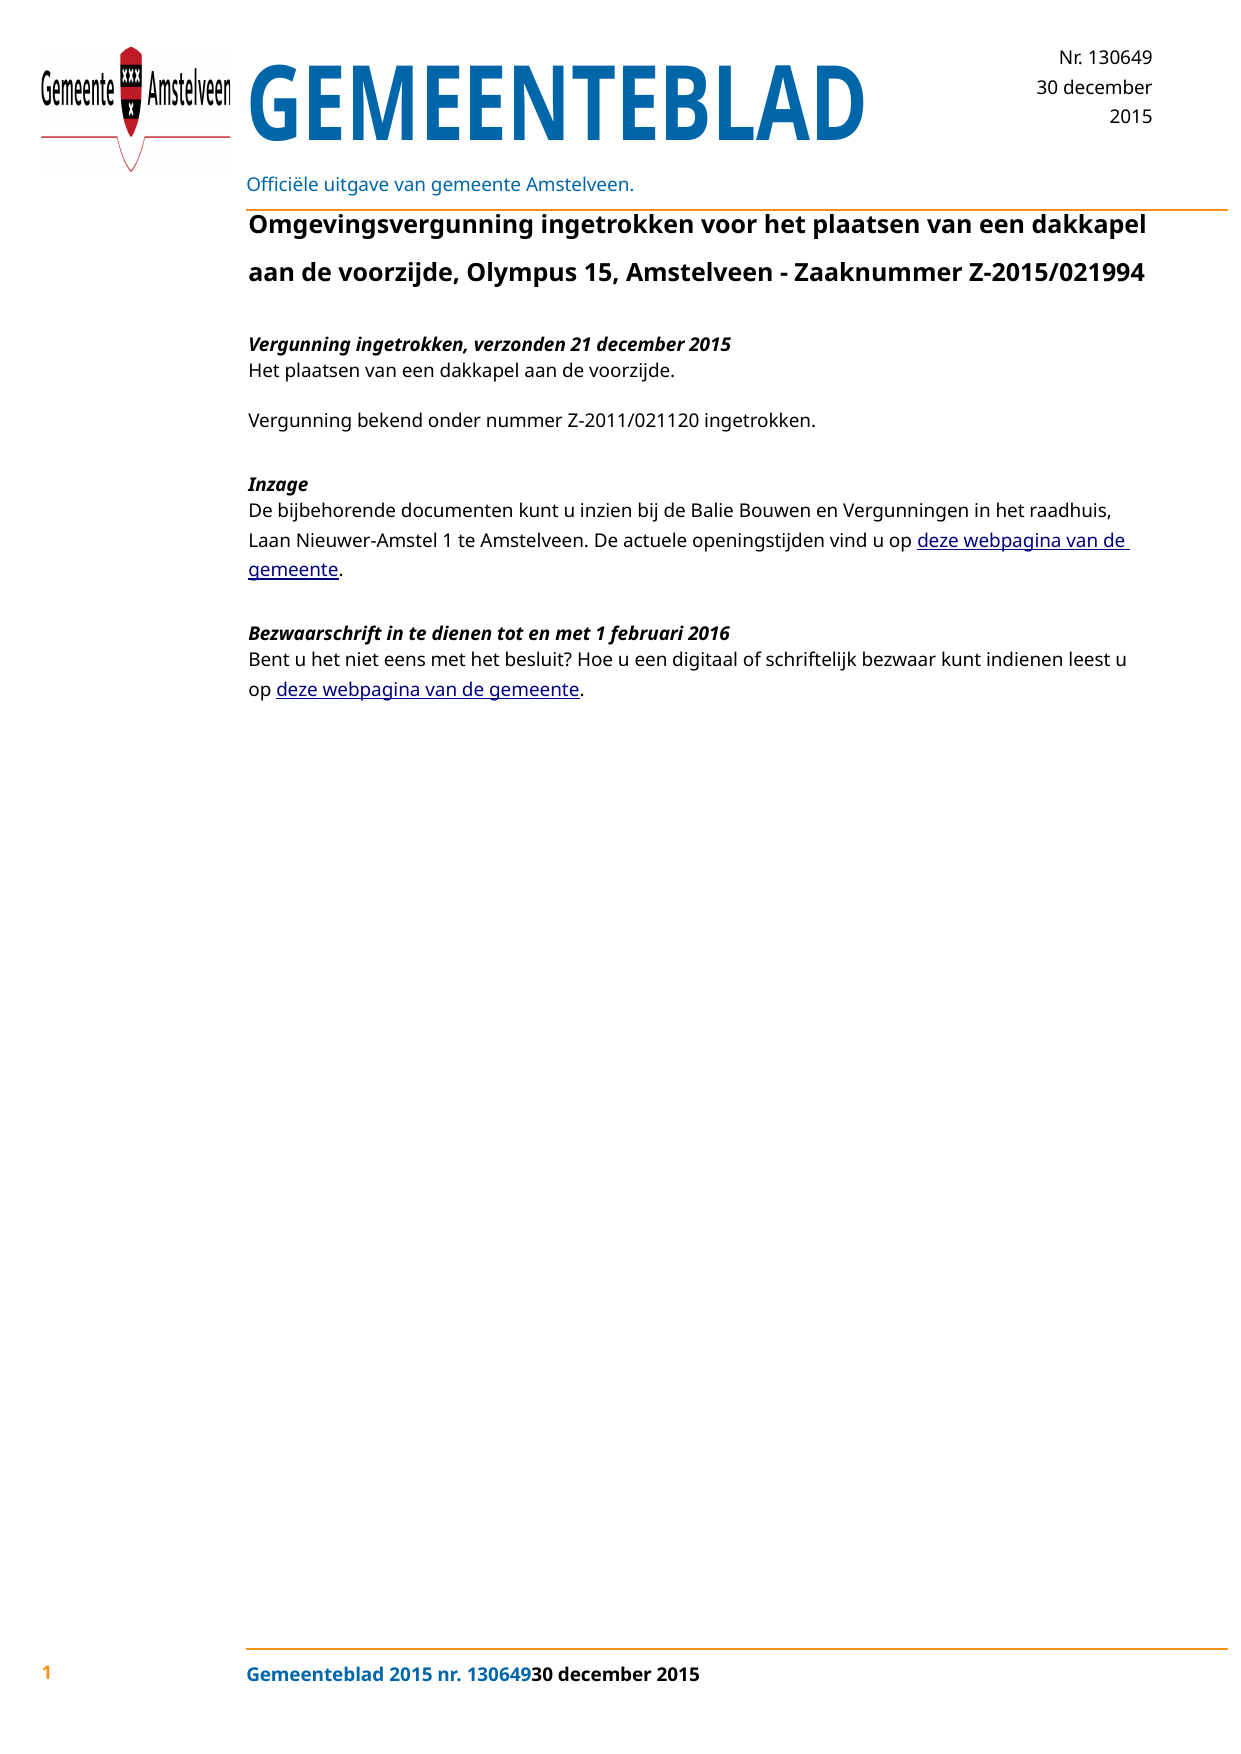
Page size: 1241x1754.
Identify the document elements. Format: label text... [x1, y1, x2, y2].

text Inzage [248, 472, 1152, 497]
text De bijbehorende documenten kunt u inzien bij de Balie Bouwen en Vergunningen in het raadhuis, Laan Nieuwer-Amstel 1 te Amstelveen. De actuele openingstijden vind u op deze webpagina van de gemeente. [248, 497, 1152, 582]
picture [41, 47, 231, 172]
text Het plaatsen van een dakkapel aan de voorzijde. [248, 357, 1152, 383]
text Vergunning ingetrokken, verzonden 21 december 2015 [248, 331, 1152, 357]
text Omgevingsvergunning ingetrokken voor het plaatsen van een dakkapel aan de voorzijde, Olympus 15, Amstelveen - Zaaknummer Z-2015/021994 [248, 211, 1152, 288]
text Bezwaarschrift in te dienen tot en met 1 februari 2016 [248, 620, 1152, 646]
text Vergunning bekend onder nummer Z-2011/021120 ingetrokken. [248, 408, 1152, 433]
text Bent u het niet eens met het besluit? Hoe u een digitaal of schriftelijk bezwaar kunt indienen leest u op deze webpagina van de gemeente. [248, 646, 1152, 701]
